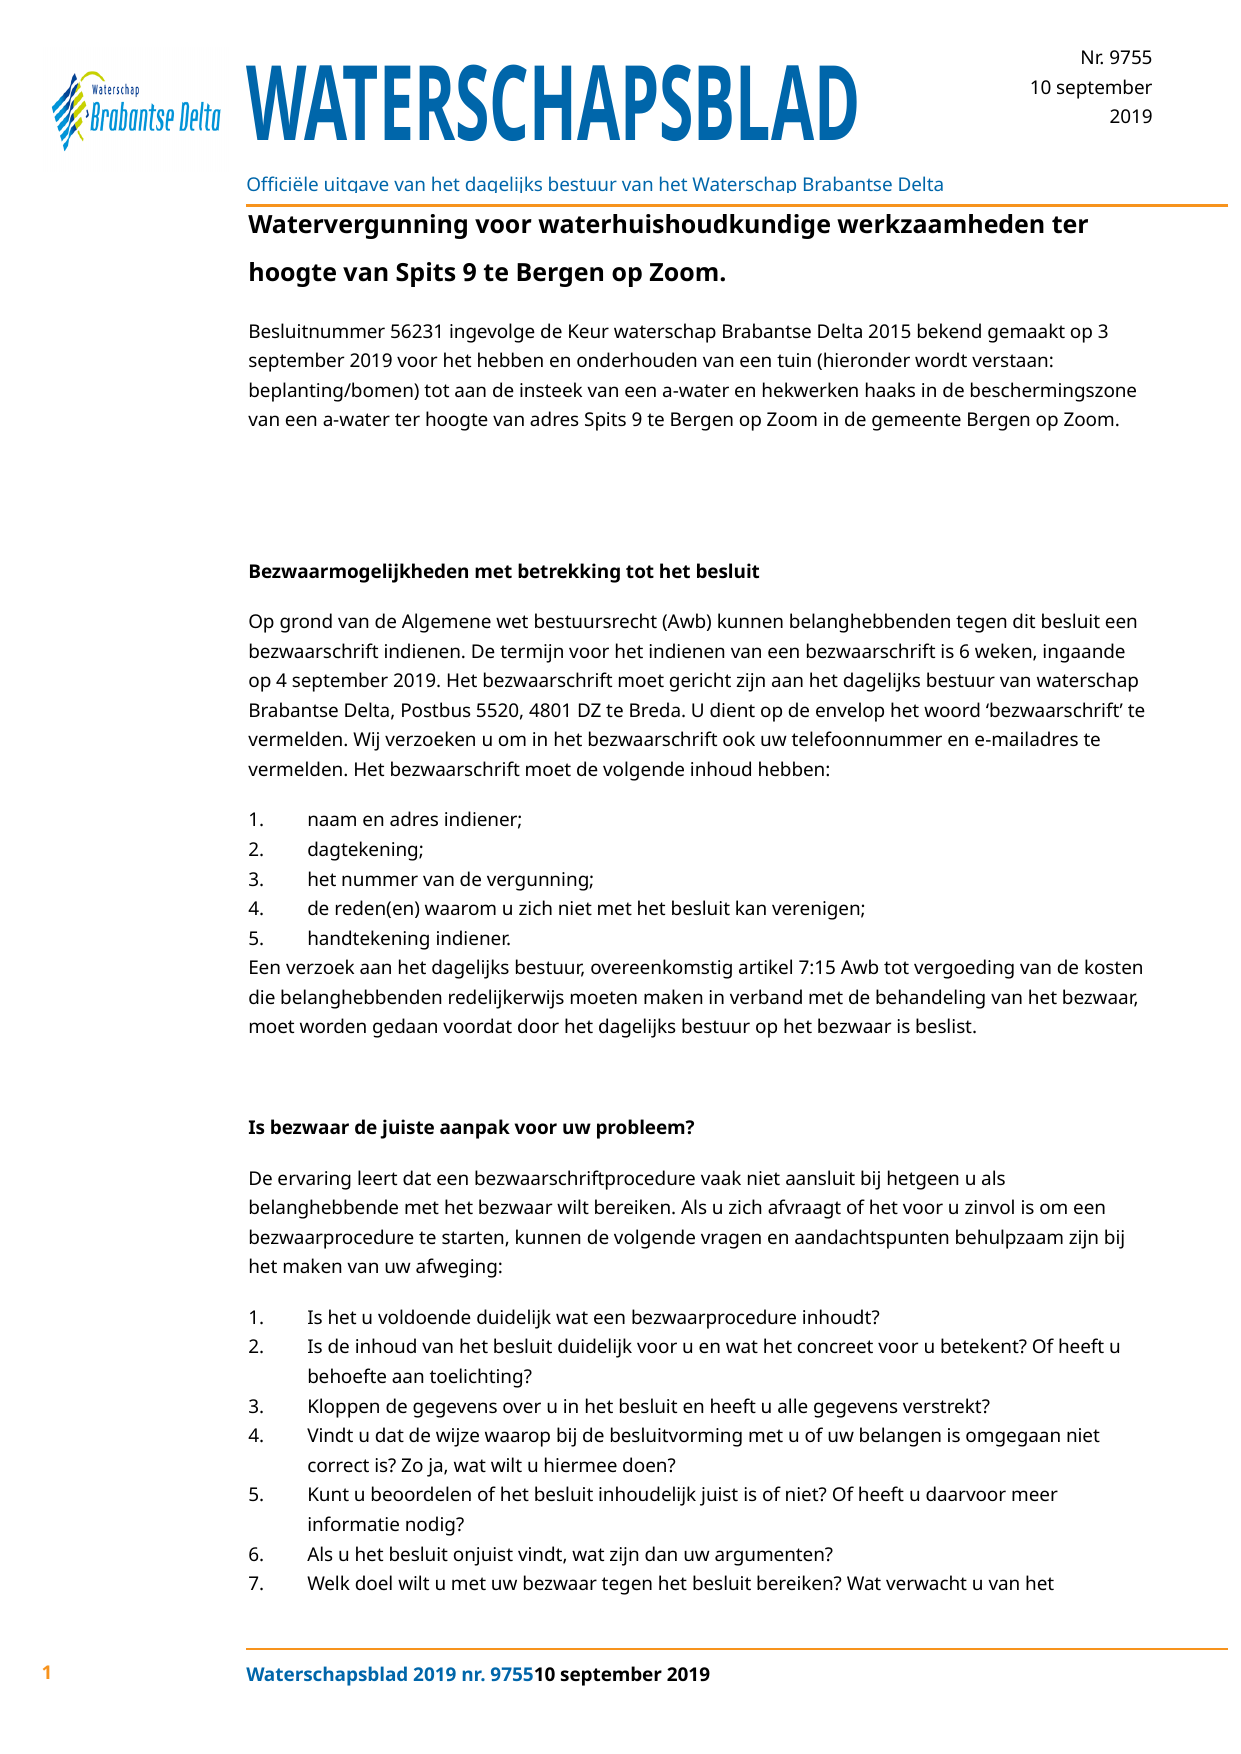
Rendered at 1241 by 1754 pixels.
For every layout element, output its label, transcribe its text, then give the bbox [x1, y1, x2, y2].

list Is het u voldoende duidelijk wat een bezwaarprocedure inhoudt? [248, 1304, 1152, 1330]
list naam en adres indiener; [248, 807, 1152, 832]
text Watervergunning voor waterhuishoudkundige werkzaamheden ter hoogte van Spits 9 te Bergen op Zoom. [248, 207, 1152, 288]
text Een verzoek aan het dagelijks bestuur, overeenkomstig artikel 7:15 Awb tot vergoeding van de kosten die belanghebbenden redelijkerwijs moeten maken in verband met de behandeling van het bezwaar, moet worden gedaan voordat door het dagelijks bestuur op het bezwaar is beslist. [248, 954, 1152, 1039]
list handtekening indiener. [248, 925, 1152, 951]
text Besluitnummer 56231 ingevolge de Keur waterschap Brabantse Delta 2015 bekend gemaakt op 3 september 2019 voor het hebben en onderhouden van een tuin (hieronder wordt verstaan: beplanting/bomen) tot aan de insteek van een a-water en hekwerken haaks in de beschermingszone van een a-water ter hoogte van adres Spits 9 te Bergen op Zoom in de gemeente Bergen op Zoom. [248, 318, 1152, 432]
list de reden(en) waarom u zich niet met het besluit kan verenigen; [248, 895, 1152, 921]
text De ervaring leert dat een bezwaarschriftprocedure vaak niet aansluit bij hetgeen u als belanghebbende met het bezwaar wilt bereiken. Als u zich afvraagt of het voor u zinvol is om een bezwaarprocedure te starten, kunnen de volgende vragen en aandachtspunten behulpzaam zijn bij het maken van uw afweging: [248, 1165, 1152, 1279]
list dagtekening; [248, 836, 1152, 862]
list het nummer van de vergunning; [248, 866, 1152, 892]
list Is de inhoud van het besluit duidelijk voor u en wat het concreet voor u betekent? Of heeft u behoefte aan toelichting? [248, 1334, 1152, 1389]
list Welk doel wilt u met uw bezwaar tegen het besluit bereiken? Wat verwacht u van het [248, 1570, 1152, 1596]
list Kloppen de gegevens over u in het besluit en heeft u alle gegevens verstrekt? [248, 1393, 1152, 1419]
text Op grond van de Algemene wet bestuursrecht (Awb) kunnen belanghebbenden tegen dit besluit een bezwaarschrift indienen. De termijn voor het indienen van een bezwaarschrift is 6 weken, ingaande op 4 september 2019. Het bezwaarschrift moet gericht zijn aan het dagelijks bestuur van waterschap Brabantse Delta, Postbus 5520, 4801 DZ te Breda. U dient op de envelop het woord ‘bezwaarschrift’ te vermelden. Wij verzoeken u om in het bezwaarschrift ook uw telefoonnummer en e‑mailadres te vermelden. Het bezwaarschrift moet de volgende inhoud hebben: [248, 608, 1152, 782]
list Als u het besluit onjuist vindt, wat zijn dan uw argumenten? [248, 1541, 1152, 1567]
text Bezwaarmogelijkheden met betrekking tot het besluit [248, 558, 1152, 584]
list Vindt u dat de wijze waarop bij de besluitvorming met u of uw belangen is omgegaan niet correct is? Zo ja, wat wilt u hiermee doen? [248, 1422, 1152, 1478]
list Kunt u beoordelen of het besluit inhoudelijk juist is of niet? Of heeft u daarvoor meer informatie nodig? [248, 1482, 1152, 1537]
picture [41, 47, 231, 172]
text Is bezwaar de juiste aanpak voor uw probleem? [248, 1114, 1152, 1140]
